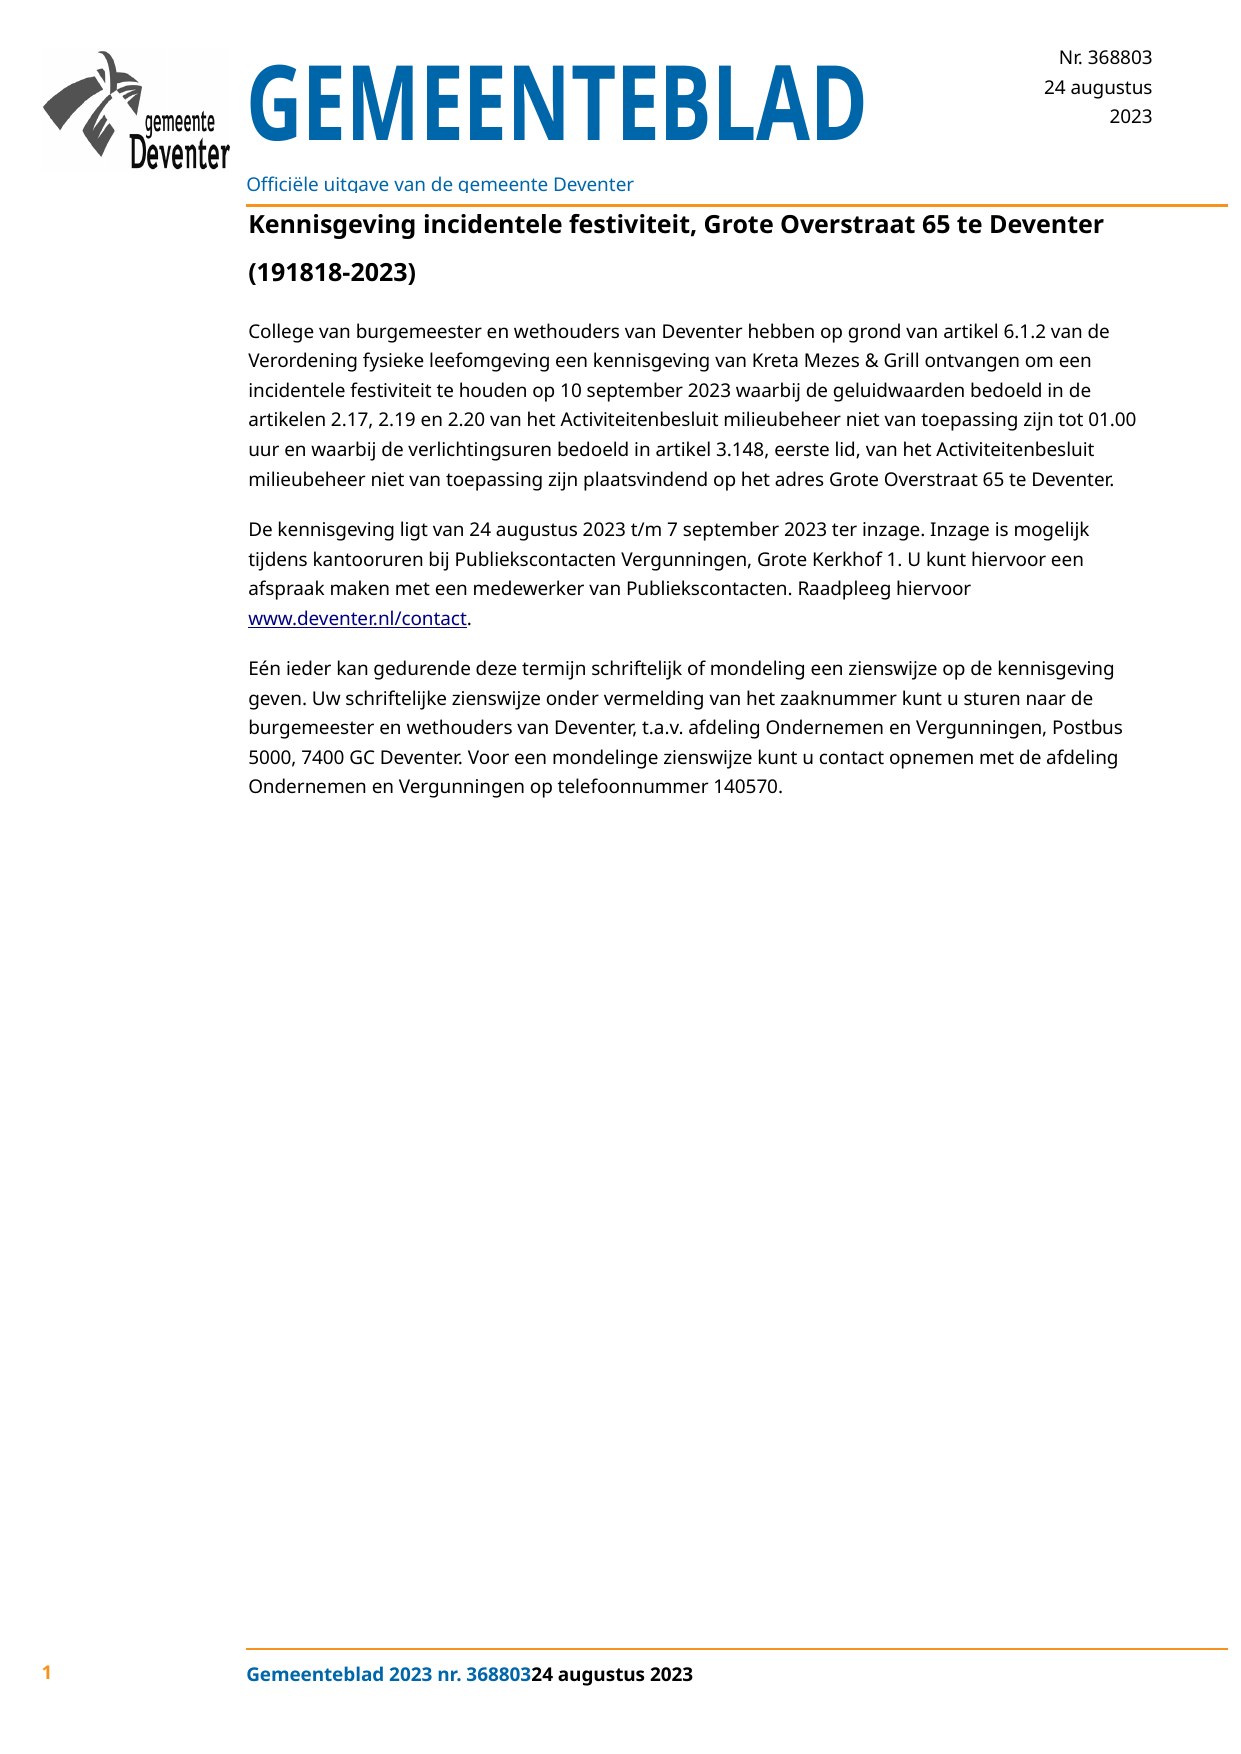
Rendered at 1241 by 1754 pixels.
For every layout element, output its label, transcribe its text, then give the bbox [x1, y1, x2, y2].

text Eén ieder kan gedurende deze termijn schriftelijk of mondeling een zienswijze op de kennisgeving geven. Uw schriftelijke zienswijze onder vermelding van het zaaknummer kunt u sturen naar de burgemeester en wethouders van Deventer, t.a.v. afdeling Ondernemen en Vergunningen, Postbus 5000, 7400 GC Deventer. Voor een mondelinge zienswijze kunt u contact opnemen met de afdeling Ondernemen en Vergunningen op telefoonnummer 140570. [248, 655, 1152, 799]
text De kennisgeving ligt van 24 augustus 2023 t/m 7 september 2023 ter inzage. Inzage is mogelijk tijdens kantooruren bij Publiekscontacten Vergunningen, Grote Kerkhof 1. U kunt hiervoor een afspraak maken met een medewerker van Publiekscontacten. Raadpleeg hiervoor www.deventer.nl/contact. [248, 516, 1152, 631]
text College van burgemeester en wethouders van Deventer hebben op grond van artikel 6.1.2 van de Verordening fysieke leefomgeving een kennisgeving van Kreta Mezes & Grill ontvangen om een incidentele festiviteit te houden op 10 september 2023 waarbij de geluidwaarden bedoeld in de artikelen 2.17, 2.19 en 2.20 van het Activiteitenbesluit milieubeheer niet van toepassing zijn tot 01.00 uur en waarbij de verlichtingsuren bedoeld in artikel 3.148, eerste lid, van het Activiteitenbesluit milieubeheer niet van toepassing zijn plaatsvindend op het adres Grote Overstraat 65 te Deventer. [248, 318, 1152, 492]
text Kennisgeving incidentele festiviteit, Grote Overstraat 65 te Deventer (191818-2023) [248, 207, 1152, 288]
picture [41, 47, 231, 172]
